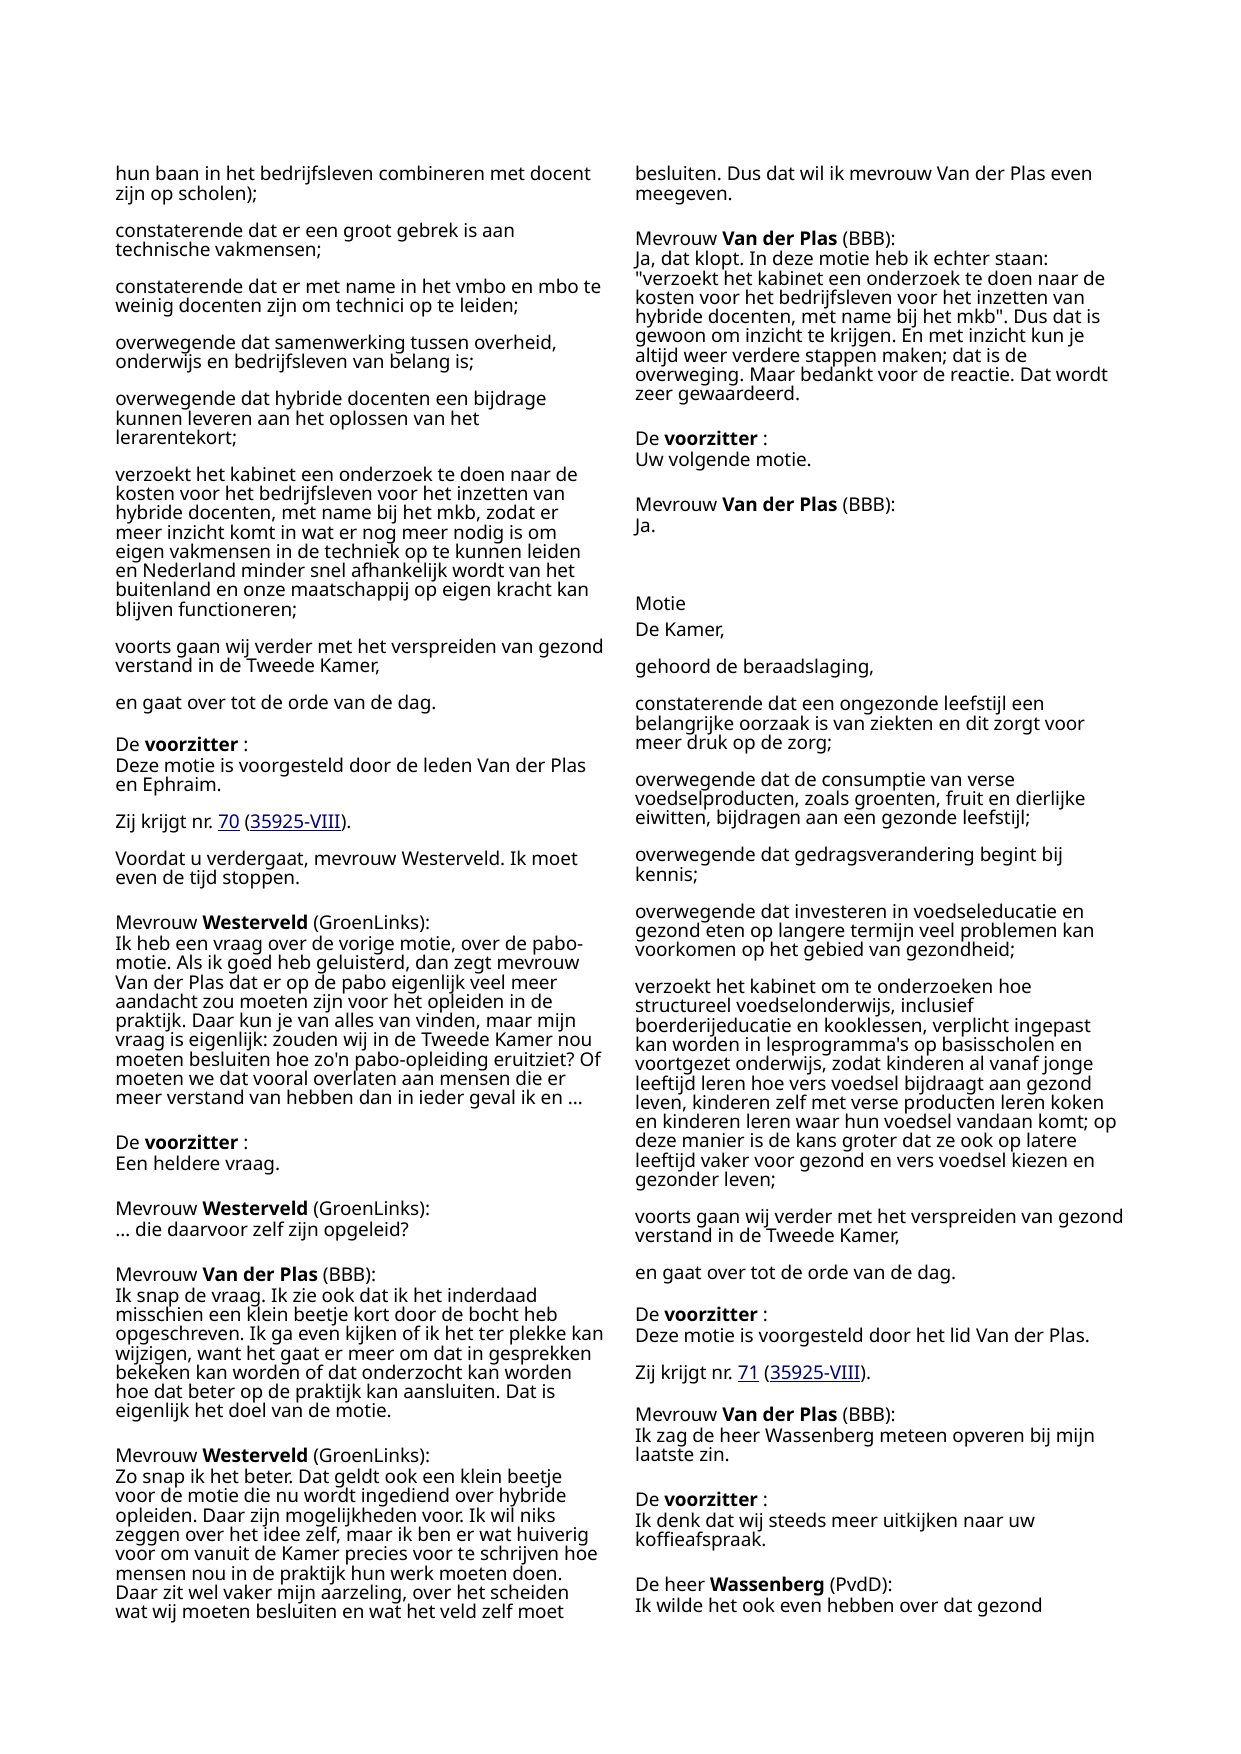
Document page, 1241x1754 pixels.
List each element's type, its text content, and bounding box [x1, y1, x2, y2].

text Zo snap ik het beter. Dat geldt ook een klein beetje voor de motie die nu wordt ingediend over hybride opleiden. Daar zijn mogelijkheden voor. Ik wil niks zeggen over het idee zelf, maar ik ben er wat huiverig voor om vanuit de Kamer precies voor te schrijven hoe mensen nou in de praktijk hun werk moeten doen. Daar zit wel vaker mijn aarzeling, over het scheiden wat wij moeten besluiten en wat het veld zelf moet [115, 1468, 605, 1622]
text voorts gaan wij verder met het verspreiden van gezond verstand in de Tweede Kamer, [115, 638, 605, 676]
text Zij krijgt nr. 70 (35925-VIII). [115, 813, 605, 832]
text verzoekt het kabinet om te onderzoeken hoe structureel voedselonderwijs, inclusief boerderijeducatie en kooklessen, verplicht ingepast kan worden in lesprogramma's op basisscholen en voortgezet onderwijs, zodat kinderen al vanaf jonge leeftijd leren hoe vers voedsel bijdraagt aan gezond leven, kinderen zelf met verse producten leren koken en kinderen leren waar hun voedsel vandaan komt; op deze manier is de kans groter dat ze ook op latere leeftijd vaker voor gezond en vers voedsel kiezen en gezonder leven; [635, 978, 1125, 1190]
text Motie [635, 590, 1125, 615]
text De heer Wassenberg (PvdD): [635, 1571, 1125, 1597]
text De voorzitter : [115, 1129, 605, 1155]
text De voorzitter : [115, 731, 605, 757]
text constaterende dat er een groot gebrek is aan technische vakmensen; [115, 222, 605, 260]
text en gaat over tot de orde van de dag. [635, 1264, 1125, 1283]
text Ik zag de heer Wassenberg meteen opveren bij mijn laatste zin. [635, 1427, 1125, 1465]
text voorts gaan wij verder met het verspreiden van gezond verstand in de Tweede Kamer, [635, 1208, 1125, 1246]
text Mevrouw Westerveld (GroenLinks): [115, 909, 605, 935]
text hun baan in het bedrijfsleven combineren met docent zijn op scholen); [115, 165, 605, 204]
text De voorzitter : [635, 1486, 1125, 1512]
text Mevrouw Westerveld (GroenLinks): [115, 1195, 605, 1221]
text besluiten. Dus dat wil ik mevrouw Van der Plas even meegeven. [635, 165, 1125, 204]
text Een heldere vraag. [115, 1155, 605, 1174]
text Voordat u verdergaat, mevrouw Westerveld. Ik moet even de tijd stoppen. [115, 850, 605, 888]
text Ik denk dat wij steeds meer uitkijken naar uw koffieafspraak. [635, 1512, 1125, 1550]
text overwegende dat de consumptie van verse voedselproducten, zoals groenten, fruit en dierlijke eiwitten, bijdragen aan een gezonde leefstijl; [635, 771, 1125, 829]
text … die daarvoor zelf zijn opgeleid? [115, 1221, 605, 1240]
text De voorzitter : [635, 1301, 1125, 1327]
text Ik snap de vraag. Ik zie ook dat ik het inderdaad misschien een klein beetje kort door de bocht heb opgeschreven. Ik ga even kijken of ik het ter plekke kan wijzigen, want het gaat er meer om dat in gesprekken bekeken kan worden of dat onderzocht kan worden hoe dat beter op de praktijk kan aansluiten. Dat is eigenlijk het doel van de motie. [115, 1287, 605, 1422]
text overwegende dat investeren in voedseleducatie en gezond eten op langere termijn veel problemen kan voorkomen op het gebied van gezondheid; [635, 903, 1125, 960]
text Deze motie is voorgesteld door het lid Van der Plas. [635, 1327, 1125, 1346]
text Ik heb een vraag over de vorige motie, over de pabo-motie. Als ik goed heb geluisterd, dan zegt mevrouw Van der Plas dat er op de pabo eigenlijk veel meer aandacht zou moeten zijn voor het opleiden in de praktijk. Daar kun je van alles van vinden, maar mijn vraag is eigenlijk: zouden wij in de Tweede Kamer nou moeten besluiten hoe zo'n pabo-opleiding eruitziet? Of moeten we dat vooral overlaten aan mensen die er meer verstand van hebben dan in ieder geval ik en … [115, 935, 605, 1108]
text Zij krijgt nr. 71 (35925-VIII). [635, 1364, 1125, 1383]
text Ja, dat klopt. In deze motie heb ik echter staan: "verzoekt het kabinet een onderzoek te doen naar de kosten voor het bedrijfsleven voor het inzetten van hybride docenten, met name bij het mkb". Dus dat is gewoon om inzicht te krijgen. En met inzicht kun je altijd weer verdere stappen maken; dat is de overweging. Maar bedankt voor de reactie. Dat wordt zeer gewaardeerd. [635, 250, 1125, 404]
text constaterende dat een ongezonde leefstijl een belangrijke oorzaak is van ziekten en dit zorgt voor meer druk op de zorg; [635, 695, 1125, 753]
text Mevrouw Van der Plas (BBB): [635, 491, 1125, 517]
text gehoord de beraadslaging, [635, 658, 1125, 678]
text Mevrouw Van der Plas (BBB): [635, 225, 1125, 250]
text Mevrouw Van der Plas (BBB): [635, 1401, 1125, 1427]
text Deze motie is voorgesteld door de leden Van der Plas en Ephraim. [115, 757, 605, 795]
text overwegende dat samenwerking tussen overheid, onderwijs en bedrijfsleven van belang is; [115, 334, 605, 373]
text Uw volgende motie. [635, 451, 1125, 470]
text constaterende dat er met name in het vmbo en mbo te weinig docenten zijn om technici op te leiden; [115, 278, 605, 316]
text De voorzitter : [635, 425, 1125, 451]
text Ik wilde het ook even hebben over dat gezond [635, 1597, 1125, 1616]
text Mevrouw Van der Plas (BBB): [115, 1261, 605, 1287]
text Mevrouw Westerveld (GroenLinks): [115, 1442, 605, 1468]
text verzoekt het kabinet een onderzoek te doen naar de kosten voor het bedrijfsleven voor het inzetten van hybride docenten, met name bij het mkb, zodat er meer inzicht komt in wat er nog meer nodig is om eigen vakmensen in de techniek op te kunnen leiden en Nederland minder snel afhankelijk wordt van het buitenland en onze maatschappij op eigen kracht kan blijven functioneren; [115, 466, 605, 620]
text overwegende dat gedragsverandering begint bij kennis; [635, 846, 1125, 885]
text Ja. [635, 517, 1125, 536]
text overwegende dat hybride docenten een bijdrage kunnen leveren aan het oplossen van het lerarentekort; [115, 390, 605, 448]
text en gaat over tot de orde van de dag. [115, 694, 605, 713]
text De Kamer, [635, 621, 1125, 641]
